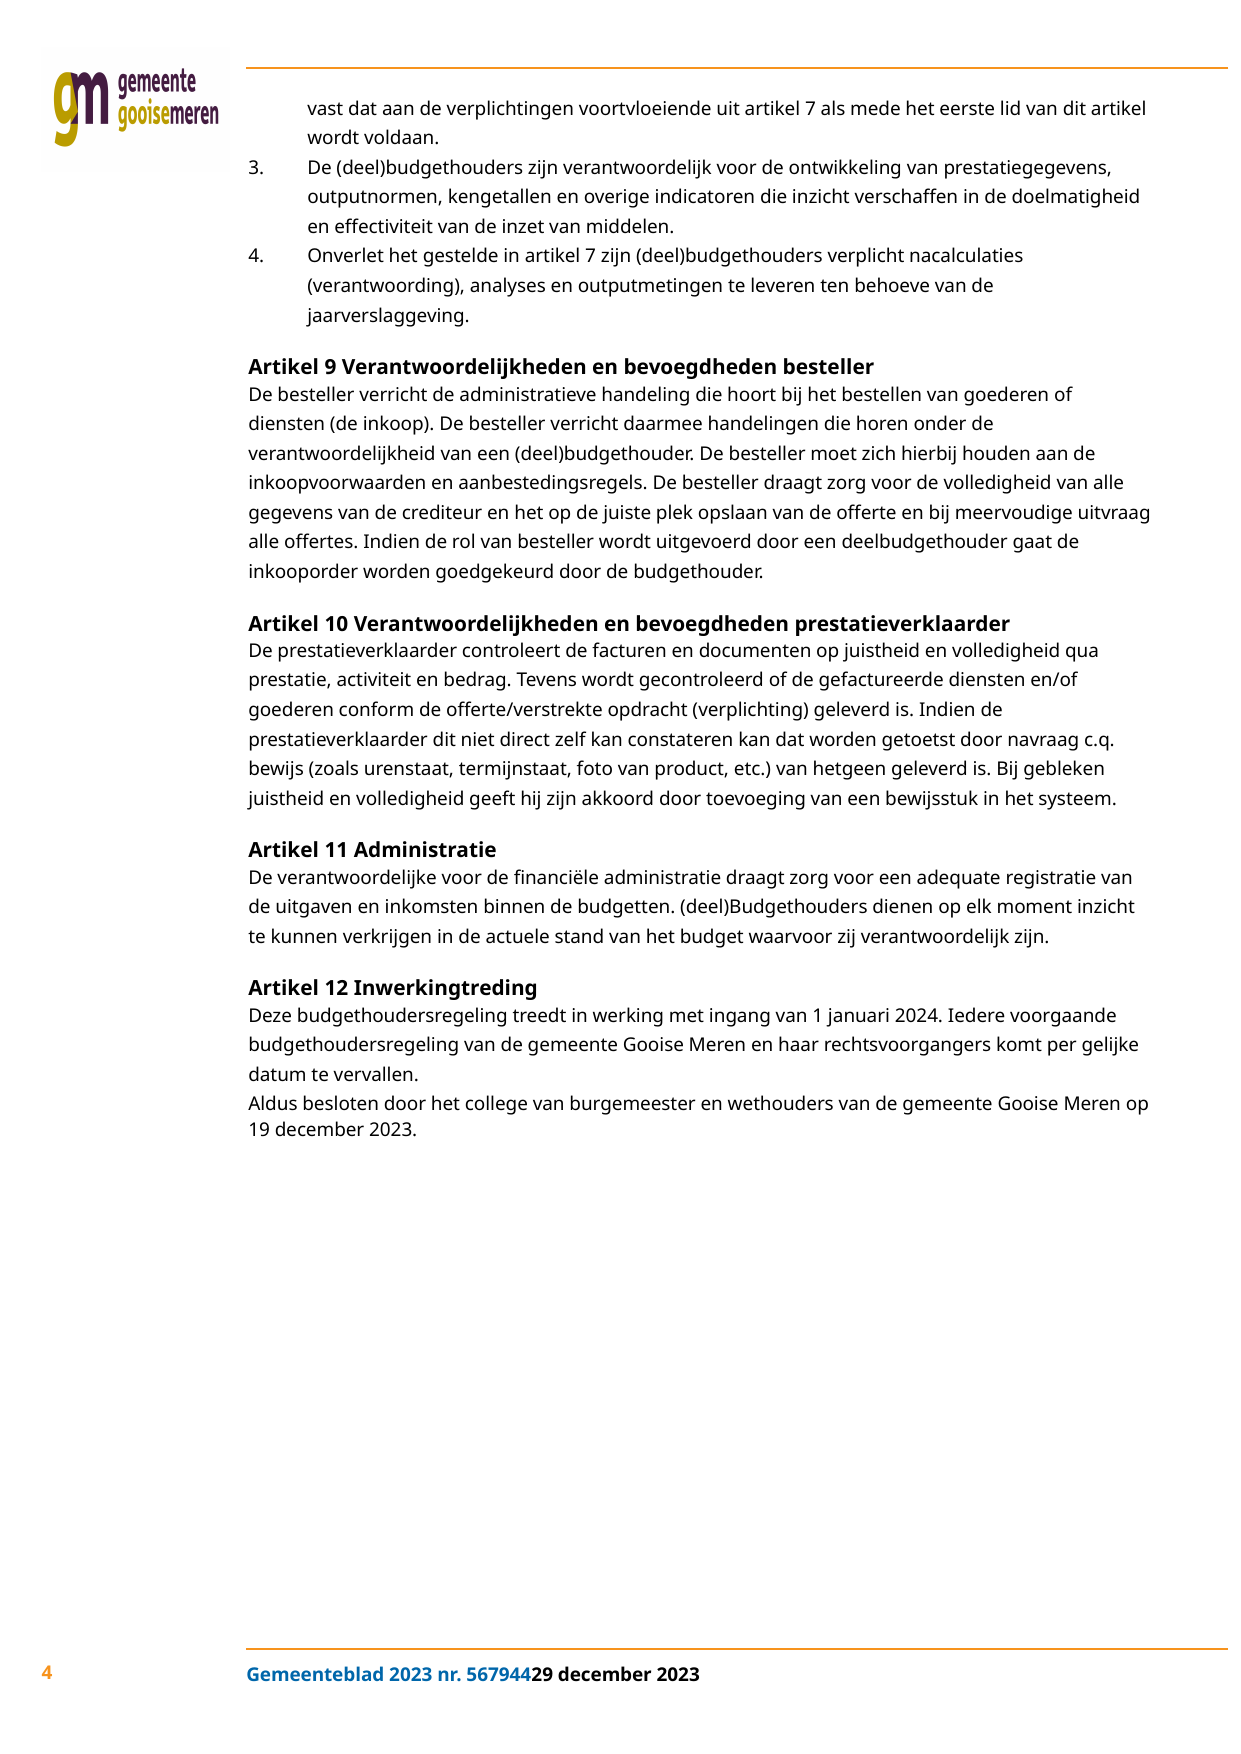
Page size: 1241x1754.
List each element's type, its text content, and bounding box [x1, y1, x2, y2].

text Artikel 9 Verantwoordelijkheden en bevoegdheden besteller [248, 352, 1152, 381]
text Artikel 10 Verantwoordelijkheden en bevoegdheden prestatieverklaarder [248, 609, 1152, 637]
text De prestatieverklaarder controleert de facturen en documenten op juistheid en volledigheid qua prestatie, activiteit en bedrag. Tevens wordt gecontroleerd of de gefactureerde diensten en/of goederen conform de offerte/verstrekte opdracht (verplichting) geleverd is. Indien de prestatieverklaarder dit niet direct zelf kan constateren kan dat worden getoetst door navraag c.q. bewijs (zoals urenstaat, termijnstaat, foto van product, etc.) van hetgeen geleverd is. Bij gebleken juistheid en volledigheid geeft hij zijn akkoord door toevoeging van een bewijsstuk in het systeem. [248, 637, 1152, 811]
text De besteller verricht de administratieve handeling die hoort bij het bestellen van goederen of diensten (de inkoop). De besteller verricht daarmee handelingen die horen onder de verantwoordelijkheid van een (deel)budgethouder. De besteller moet zich hierbij houden aan de inkoopvoorwaarden en aanbestedingsregels. De besteller draagt zorg voor de volledigheid van alle gegevens van de crediteur en het op de juiste plek opslaan van de offerte en bij meervoudige uitvraag alle offertes. Indien de rol van besteller wordt uitgevoerd door een deelbudgethouder gaat de inkooporder worden goedgekeurd door de budgethouder. [248, 381, 1152, 584]
list Onverlet het gestelde in artikel 7 zijn (deel)budgethouders verplicht nacalculaties (verantwoording), analyses en outputmetingen te leveren ten behoeve van de jaarverslaggeving. [248, 243, 1152, 328]
text Artikel 11 Administratie [248, 835, 1152, 864]
text Aldus besloten door het college van burgemeester en wethouders van de gemeente Gooise Meren op 19 december 2023. [248, 1091, 1152, 1142]
text Artikel 12 Inwerkingtreding [248, 973, 1152, 1002]
picture [41, 47, 231, 172]
text Deze budgethoudersregeling treedt in werking met ingang van 1 januari 2024. Iedere voorgaande budgethoudersregeling van de gemeente Gooise Meren en haar rechtsvoorgangers komt per gelijke datum te vervallen. [248, 1002, 1152, 1087]
text De verantwoordelijke voor de financiële administratie draagt zorg voor een adequate registratie van de uitgaven en inkomsten binnen de budgetten. (deel)Budgethouders dienen op elk moment inzicht te kunnen verkrijgen in de actuele stand van het budget waarvoor zij verantwoordelijk zijn. [248, 864, 1152, 949]
list vast dat aan de verplichtingen voortvloeiende uit artikel 7 als mede het eerste lid van dit artikel wordt voldaan. [248, 95, 1152, 150]
list De (deel)budgethouders zijn verantwoordelijk voor de ontwikkeling van prestatiegegevens, outputnormen, kengetallen en overige indicatoren die inzicht verschaffen in de doelmatigheid en effectiviteit van de inzet van middelen. [248, 154, 1152, 239]
